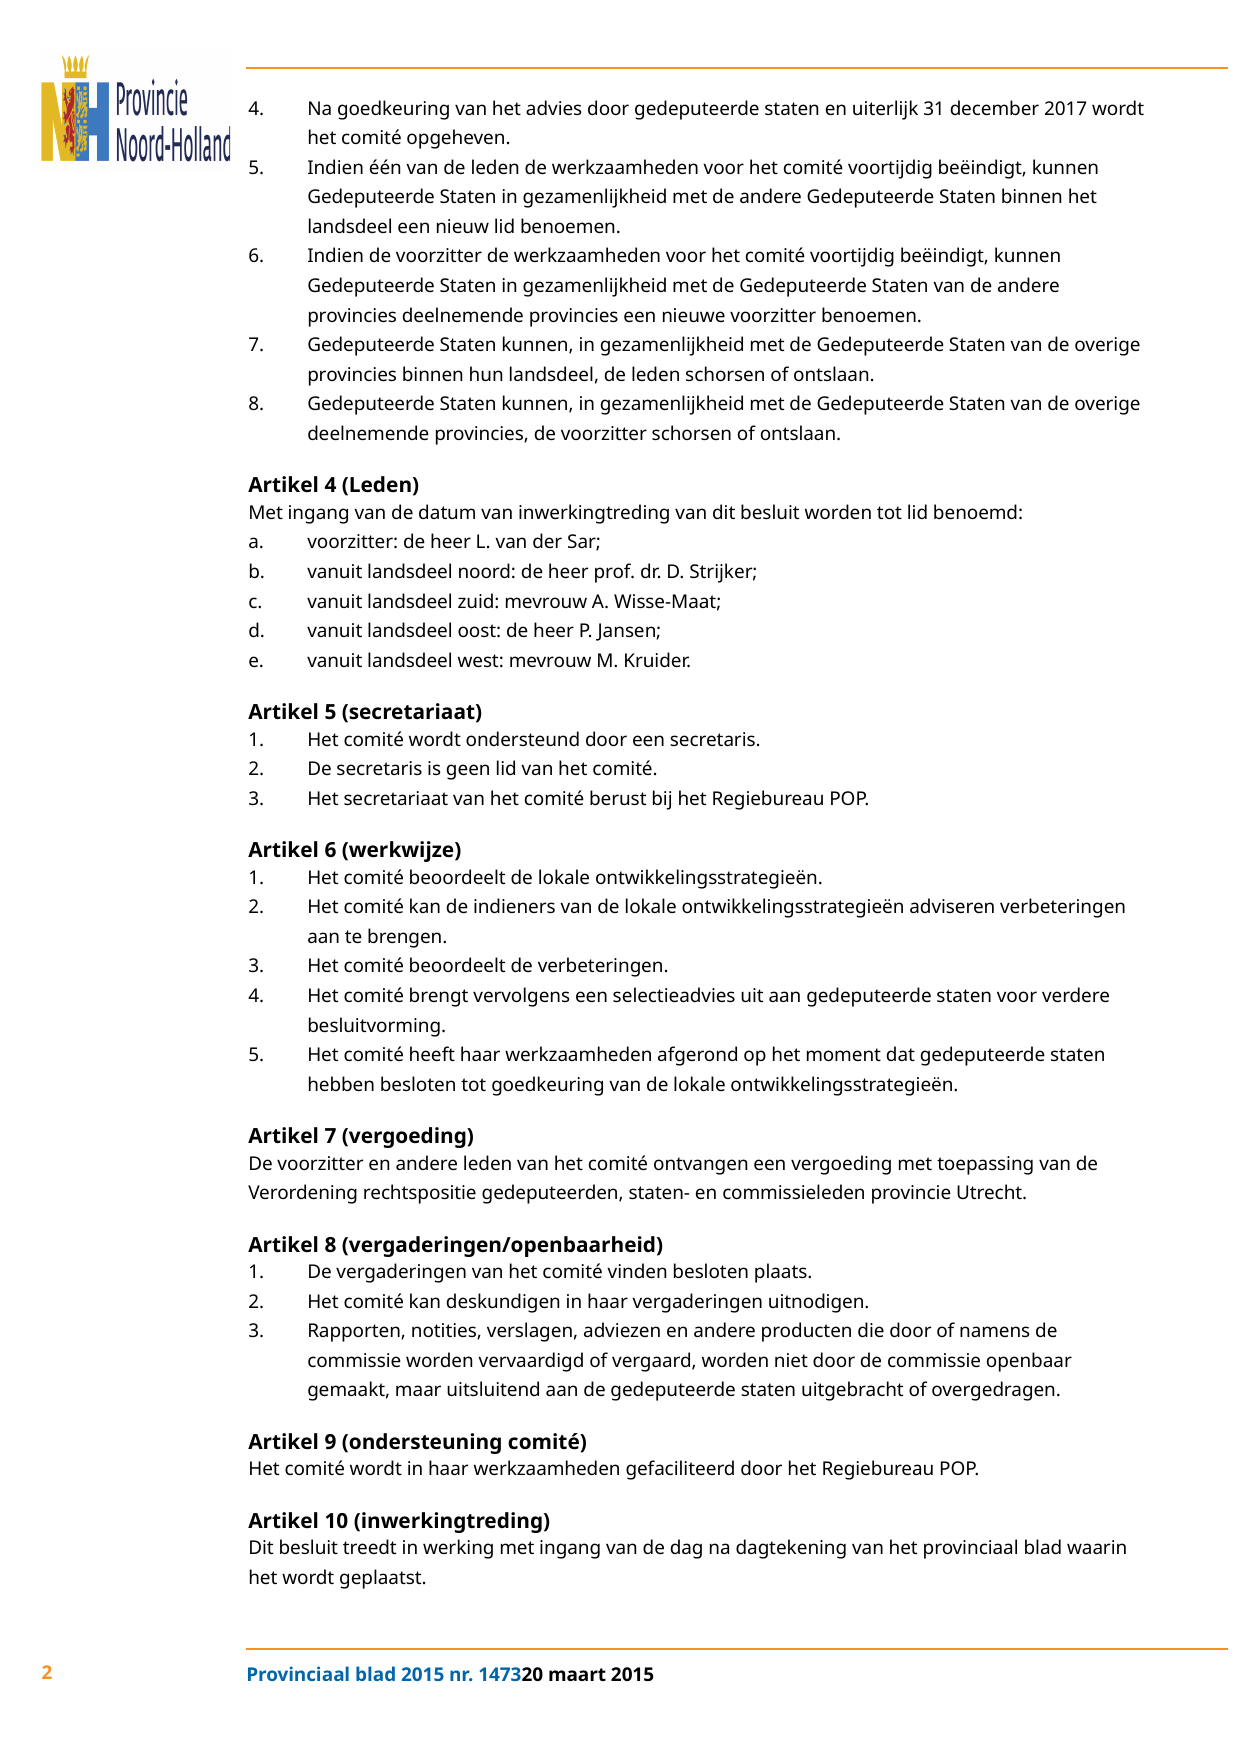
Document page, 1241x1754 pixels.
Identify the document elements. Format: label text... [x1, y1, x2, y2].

list Indien de voorzitter de werkzaamheden voor het comité voortijdig beëindigt, kunnen Gedeputeerde Staten in gezamenlijkheid met de Gedeputeerde Staten van de andere provincies deelnemende provincies een nieuwe voorzitter benoemen. [248, 243, 1152, 328]
list Het comité wordt ondersteund door een secretaris. [248, 726, 1152, 752]
list Rapporten, notities, verslagen, adviezen en andere producten die door of namens de commissie worden vervaardigd of vergaard, worden niet door de commissie openbaar gemaakt, maar uitsluitend aan de gedeputeerde staten uitgebracht of overgedragen. [248, 1317, 1152, 1402]
list De secretaris is geen lid van het comité. [248, 755, 1152, 781]
list Indien één van de leden de werkzaamheden voor het comité voortijdig beëindigt, kunnen Gedeputeerde Staten in gezamenlijkheid met de andere Gedeputeerde Staten binnen het landsdeel een nieuw lid benoemen. [248, 154, 1152, 239]
list voorzitter: de heer L. van der Sar; [248, 529, 1152, 554]
text Artikel 6 (werkwijze) [248, 835, 1152, 864]
list Het comité kan deskundigen in haar vergaderingen uitnodigen. [248, 1288, 1152, 1313]
text Artikel 7 (vergoeding) [248, 1121, 1152, 1150]
list Gedeputeerde Staten kunnen, in gezamenlijkheid met de Gedeputeerde Staten van de overige provincies binnen hun landsdeel, de leden schorsen of ontslaan. [248, 331, 1152, 387]
text Artikel 4 (Leden) [248, 471, 1152, 499]
text Dit besluit treedt in werking met ingang van de dag na dagtekening van het provinciaal blad waarin het wordt geplaatst. [248, 1534, 1152, 1589]
list Gedeputeerde Staten kunnen, in gezamenlijkheid met de Gedeputeerde Staten van de overige deelnemende provincies, de voorzitter schorsen of ontslaan. [248, 391, 1152, 446]
list vanuit landsdeel zuid: mevrouw A. Wisse-Maat; [248, 588, 1152, 613]
list De vergaderingen van het comité vinden besloten plaats. [248, 1258, 1152, 1284]
list vanuit landsdeel west: mevrouw M. Kruider. [248, 647, 1152, 673]
list Het comité kan de indieners van de lokale ontwikkelingsstrategieën adviseren verbeteringen aan te brengen. [248, 893, 1152, 949]
text Artikel 8 (vergaderingen/openbaarheid) [248, 1230, 1152, 1258]
list Het comité heeft haar werkzaamheden afgerond op het moment dat gedeputeerde staten hebben besloten tot goedkeuring van de lokale ontwikkelingsstrategieën. [248, 1041, 1152, 1097]
text Met ingang van de datum van inwerkingtreding van dit besluit worden tot lid benoemd: [248, 499, 1152, 525]
text Het comité wordt in haar werkzaamheden gefaciliteerd door het Regiebureau POP. [248, 1455, 1152, 1481]
picture [41, 47, 231, 172]
text Artikel 9 (ondersteuning comité) [248, 1427, 1152, 1455]
list Het comité beoordeelt de verbeteringen. [248, 953, 1152, 978]
list Na goedkeuring van het advies door gedeputeerde staten en uiterlijk 31 december 2017 wordt het comité opgeheven. [248, 95, 1152, 150]
list vanuit landsdeel oost: de heer P. Jansen; [248, 617, 1152, 643]
list Het secretariaat van het comité berust bij het Regiebureau POP. [248, 785, 1152, 811]
list Het comité brengt vervolgens een selectieadvies uit aan gedeputeerde staten voor verdere besluitvorming. [248, 982, 1152, 1037]
text Artikel 10 (inwerkingtreding) [248, 1506, 1152, 1534]
text De voorzitter en andere leden van het comité ontvangen een vergoeding met toepassing van de Verordening rechtspositie gedeputeerden, staten- en commissieleden provincie Utrecht. [248, 1150, 1152, 1205]
list vanuit landsdeel noord: de heer prof. dr. D. Strijker; [248, 558, 1152, 584]
list Het comité beoordeelt de lokale ontwikkelingsstrategieën. [248, 864, 1152, 889]
text Artikel 5 (secretariaat) [248, 697, 1152, 726]
